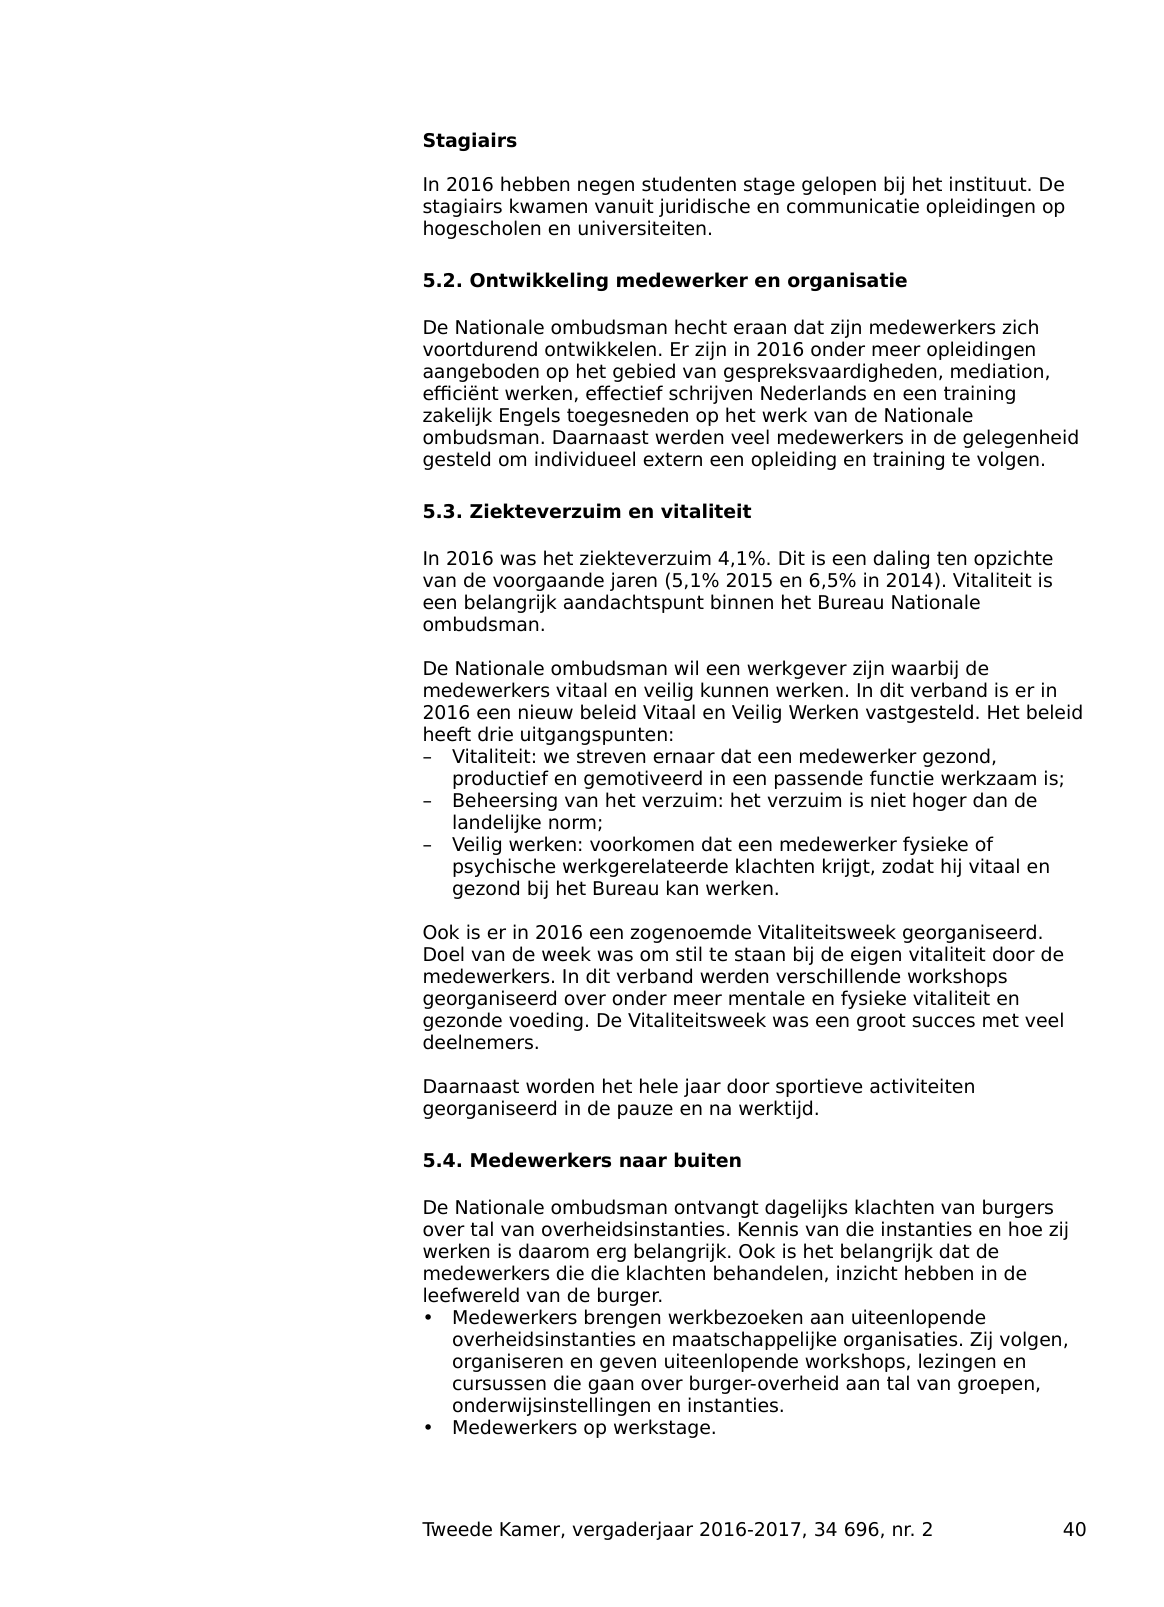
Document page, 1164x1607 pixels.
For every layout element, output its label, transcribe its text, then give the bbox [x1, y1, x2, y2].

text De Nationale ombudsman wil een werkgever zijn waarbij de medewerkers vitaal en veilig kunnen werken. In dit verband is er in 2016 een nieuw beleid Vitaal en Veilig Werken vastgesteld. Het beleid heeft drie uitgangspunten: [422, 658, 1087, 746]
subtitle 5.3. Ziekteverzuim en vitaliteit [422, 501, 1087, 523]
subtitle 5.4. Medewerkers naar buiten [422, 1150, 1087, 1172]
text • Medewerkers op werkstage. [422, 1417, 1087, 1439]
text In 2016 hebben negen studenten stage gelopen bij het instituut. De stagiairs kwamen vanuit juridische en communicatie opleidingen op hogescholen en universiteiten. [422, 174, 1087, 240]
text De Nationale ombudsman ontvangt dagelijks klachten van burgers over tal van overheidsinstanties. Kennis van die instanties en hoe zij werken is daarom erg belangrijk. Ook is het belangrijk dat de medewerkers die die klachten behandelen, inzicht hebben in de leefwereld van de burger. [422, 1197, 1087, 1307]
text • Medewerkers brengen werkbezoeken aan uiteenlopende overheidsinstanties en maatschappelijke organisaties. Zij volgen, organiseren en geven uiteenlopende workshops, lezingen en cursussen die gaan over burger-overheid aan tal van groepen, onderwijsinstellingen en instanties. [422, 1307, 1087, 1417]
text Daarnaast worden het hele jaar door sportieve activiteiten georganiseerd in de pauze en na werktijd. [422, 1076, 1087, 1120]
subtitle Stagiairs [422, 130, 1087, 152]
text – Beheersing van het verzuim: het verzuim is niet hoger dan de landelijke norm; [422, 790, 1087, 834]
text Ook is er in 2016 een zogenoemde Vitaliteitsweek georganiseerd. Doel van de week was om stil te staan bij de eigen vitaliteit door de medewerkers. In dit verband werden verschillende workshops georganiseerd over onder meer mentale en fysieke vitaliteit en gezonde voeding. De Vitaliteitsweek was een groot succes met veel deelnemers. [422, 922, 1087, 1054]
text – Veilig werken: voorkomen dat een medewerker fysieke of psychische werkgerelateerde klachten krijgt, zodat hij vitaal en gezond bij het Bureau kan werken. [422, 834, 1087, 900]
text In 2016 was het ziekteverzuim 4,1%. Dit is een daling ten opzichte van de voorgaande jaren (5,1% 2015 en 6,5% in 2014). Vitaliteit is een belangrijk aandachtspunt binnen het Bureau Nationale ombudsman. [422, 548, 1087, 636]
text De Nationale ombudsman hecht eraan dat zijn medewerkers zich voortdurend ontwikkelen. Er zijn in 2016 onder meer opleidingen aangeboden op het gebied van gespreksvaardigheden, mediation, efficiënt werken, effectief schrijven Nederlands en een training zakelijk Engels toegesneden op het werk van de Nationale ombudsman. Daarnaast werden veel medewerkers in de gelegenheid gesteld om individueel extern een opleiding en training te volgen. [422, 317, 1087, 471]
text – Vitaliteit: we streven ernaar dat een medewerker gezond, productief en gemotiveerd in een passende functie werkzaam is; [422, 746, 1087, 790]
subtitle 5.2. Ontwikkeling medewerker en organisatie [422, 270, 1087, 292]
